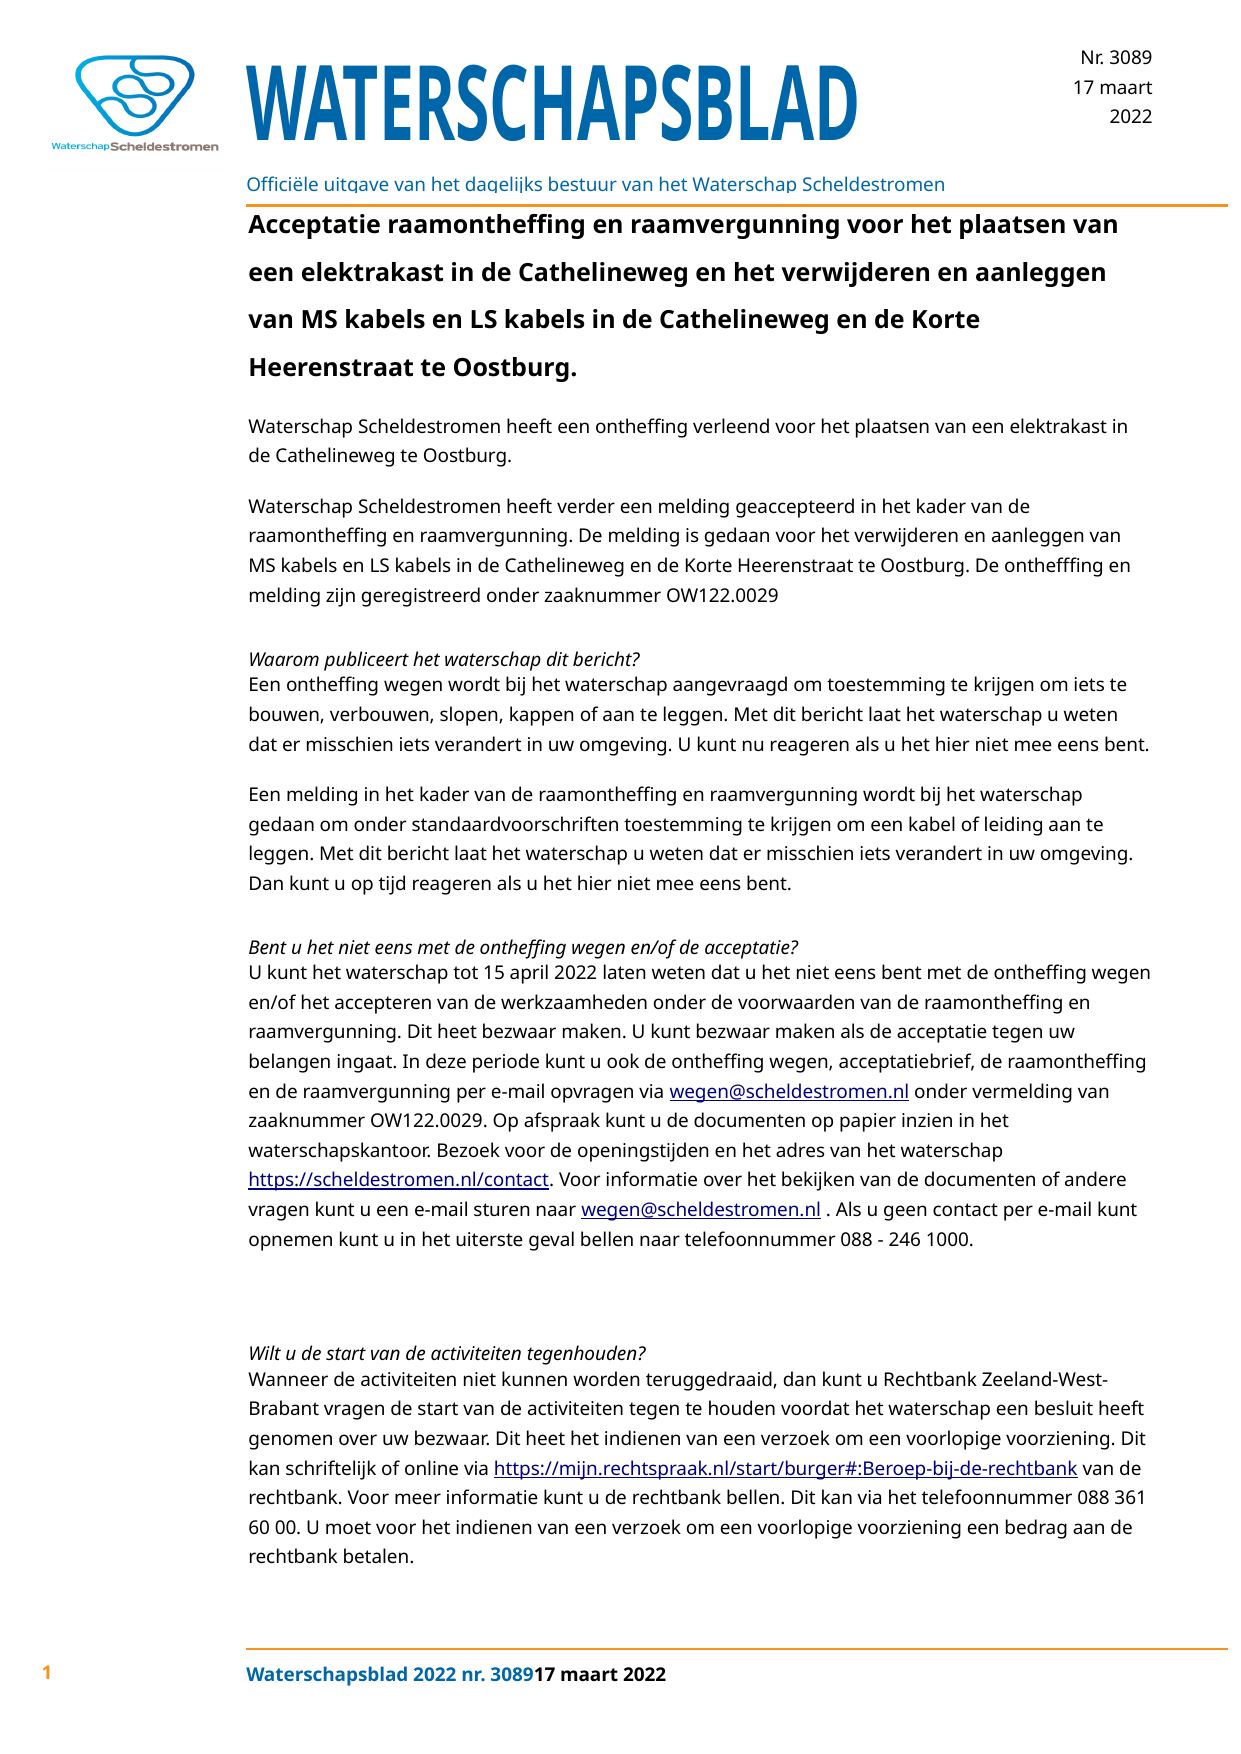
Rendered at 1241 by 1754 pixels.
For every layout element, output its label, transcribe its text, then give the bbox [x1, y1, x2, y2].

text Wanneer de activiteiten niet kunnen worden teruggedraaid, dan kunt u Rechtbank Zeeland-West-Brabant vragen de start van de activiteiten tegen te houden voordat het waterschap een besluit heeft genomen over uw bezwaar. Dit heet het indienen van een verzoek om een voorlopige voorziening. Dit kan schriftelijk of online via https://mijn.rechtspraak.nl/start/burger#:Beroep-bij-de-rechtbank van de rechtbank. Voor meer informatie kunt u de rechtbank bellen. Dit kan via het telefoonnummer 088 361 60 00. U moet voor het indienen van een verzoek om een voorlopige voorziening een bedrag aan de rechtbank betalen. [248, 1366, 1152, 1569]
text Wilt u de start van de activiteiten tegenhouden? [248, 1340, 1152, 1366]
text Bent u het niet eens met de ontheffing wegen en/of de acceptatie? [248, 934, 1152, 959]
text Acceptatie raamontheffing en raamvergunning voor het plaatsen van een elektrakast in de Cathelineweg en het verwijderen en aanleggen van MS kabels en LS kabels in de Cathelineweg en de Korte Heerenstraat te Oostburg. [248, 207, 1152, 384]
text Een melding in het kader van de raamontheffing en raamvergunning wordt bij het waterschap gedaan om onder standaardvoorschriften toestemming te krijgen om een kabel of leiding aan te leggen. Met dit bericht laat het waterschap u weten dat er misschien iets verandert in uw omgeving. Dan kunt u op tijd reageren als u het hier niet mee eens bent. [248, 781, 1152, 896]
picture [41, 47, 231, 172]
text Waterschap Scheldestromen heeft verder een melding geaccepteerd in het kader van de raamontheffing en raamvergunning. De melding is gedaan voor het verwijderen en aanleggen van MS kabels en LS kabels in de Cathelineweg en de Korte Heerenstraat te Oostburg. De onthefffing en melding zijn geregistreerd onder zaaknummer OW122.0029 [248, 493, 1152, 608]
text Een ontheffing wegen wordt bij het waterschap aangevraagd om toestemming te krijgen om iets te bouwen, verbouwen, slopen, kappen of aan te leggen. Met dit bericht laat het waterschap u weten dat er misschien iets verandert in uw omgeving. U kunt nu reageren als u het hier niet mee eens bent. [248, 672, 1152, 756]
text Waterschap Scheldestromen heeft een ontheffing verleend voor het plaatsen van een elektrakast in de Cathelineweg te Oostburg. [248, 413, 1152, 468]
text Waarom publiceert het waterschap dit bericht? [248, 646, 1152, 672]
text U kunt het waterschap tot 15 april 2022 laten weten dat u het niet eens bent met de ontheffing wegen en/of het accepteren van de werkzaamheden onder de voorwaarden van de raamontheffing en raamvergunning. Dit heet bezwaar maken. U kunt bezwaar maken als de acceptatie tegen uw belangen ingaat. In deze periode kunt u ook de ontheffing wegen, acceptatiebrief, de raamontheffing en de raamvergunning per e-mail opvragen via wegen@scheldestromen.nl onder vermelding van zaaknummer OW122.0029. Op afspraak kunt u de documenten op papier inzien in het waterschapskantoor. Bezoek voor de openingstijden en het adres van het waterschap https://scheldestromen.nl/contact. Voor informatie over het bekijken van de documenten of andere vragen kunt u een e-mail sturen naar wegen@scheldestromen.nl . Als u geen contact per e-mail kunt opnemen kunt u in het uiterste geval bellen naar telefoonnummer 088 - 246 1000. [248, 959, 1152, 1252]
